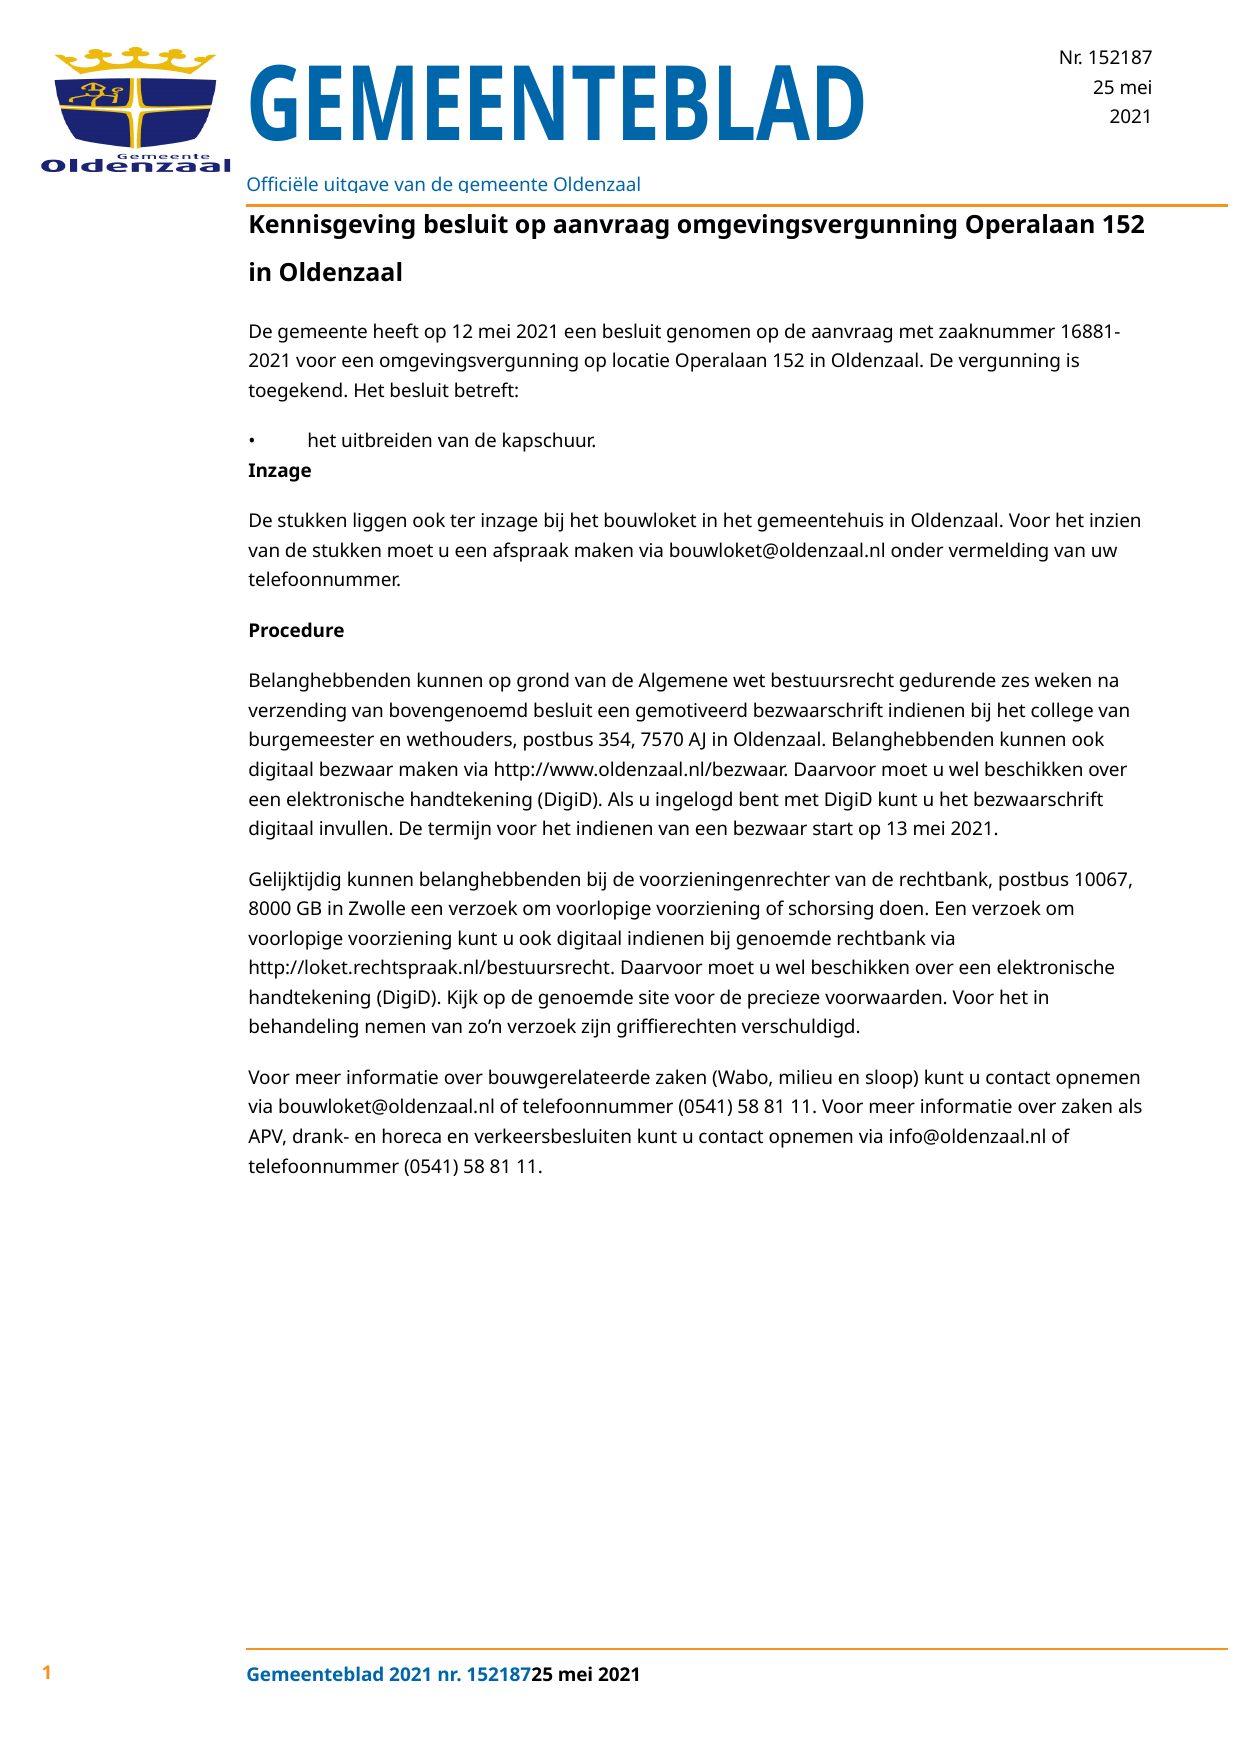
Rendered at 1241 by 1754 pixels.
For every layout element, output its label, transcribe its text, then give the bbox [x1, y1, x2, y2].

text Voor meer informatie over bouwgerelateerde zaken (Wabo, milieu en sloop) kunt u contact opnemen via bouwloket@oldenzaal.nl of telefoonnummer (0541) 58 81 11. Voor meer informatie over zaken als APV, drank- en horeca en verkeersbesluiten kunt u contact opnemen via info@oldenzaal.nl of telefoonnummer (0541) 58 81 11. [248, 1064, 1152, 1179]
text Belanghebbenden kunnen op grond van de Algemene wet bestuursrecht gedurende zes weken na verzending van bovengenoemd besluit een gemotiveerd bezwaarschrift indienen bij het college van burgemeester en wethouders, postbus 354, 7570 AJ in Oldenzaal. Belanghebbenden kunnen ook digitaal bezwaar maken via http://www.oldenzaal.nl/bezwaar. Daarvoor moet u wel beschikken over een elektronische handtekening (DigiD). Als u ingelogd bent met DigiD kunt u het bezwaarschrift digitaal invullen. De termijn voor het indienen van een bezwaar start op 13 mei 2021. [248, 667, 1152, 841]
text De gemeente heeft op 12 mei 2021 een besluit genomen op de aanvraag met zaaknummer 16881-2021 voor een omgevingsvergunning op locatie Operalaan 152 in Oldenzaal. De vergunning is toegekend. Het besluit betreft: [248, 318, 1152, 403]
text De stukken liggen ook ter inzage bij het bouwloket in het gemeentehuis in Oldenzaal. Voor het inzien van de stukken moet u een afspraak maken via bouwloket@oldenzaal.nl onder vermelding van uw telefoonnummer. [248, 507, 1152, 592]
text Procedure [248, 617, 1152, 643]
picture [41, 47, 231, 172]
text Kennisgeving besluit op aanvraag omgevingsvergunning Operalaan 152 in Oldenzaal [248, 207, 1152, 288]
text Gelijktijdig kunnen belanghebbenden bij de voorzieningenrechter van de rechtbank, postbus 10067, 8000 GB in Zwolle een verzoek om voorlopige voorziening of schorsing doen. Een verzoek om voorlopige voorziening kunt u ook digitaal indienen bij genoemde rechtbank via http://loket.rechtspraak.nl/bestuursrecht. Daarvoor moet u wel beschikken over een elektronische handtekening (DigiD). Kijk op de genoemde site voor de precieze voorwaarden. Voor het in behandeling nemen van zo’n verzoek zijn griffierechten verschuldigd. [248, 866, 1152, 1039]
text Inzage [248, 457, 1152, 483]
list het uitbreiden van de kapschuur. [248, 427, 1152, 453]
